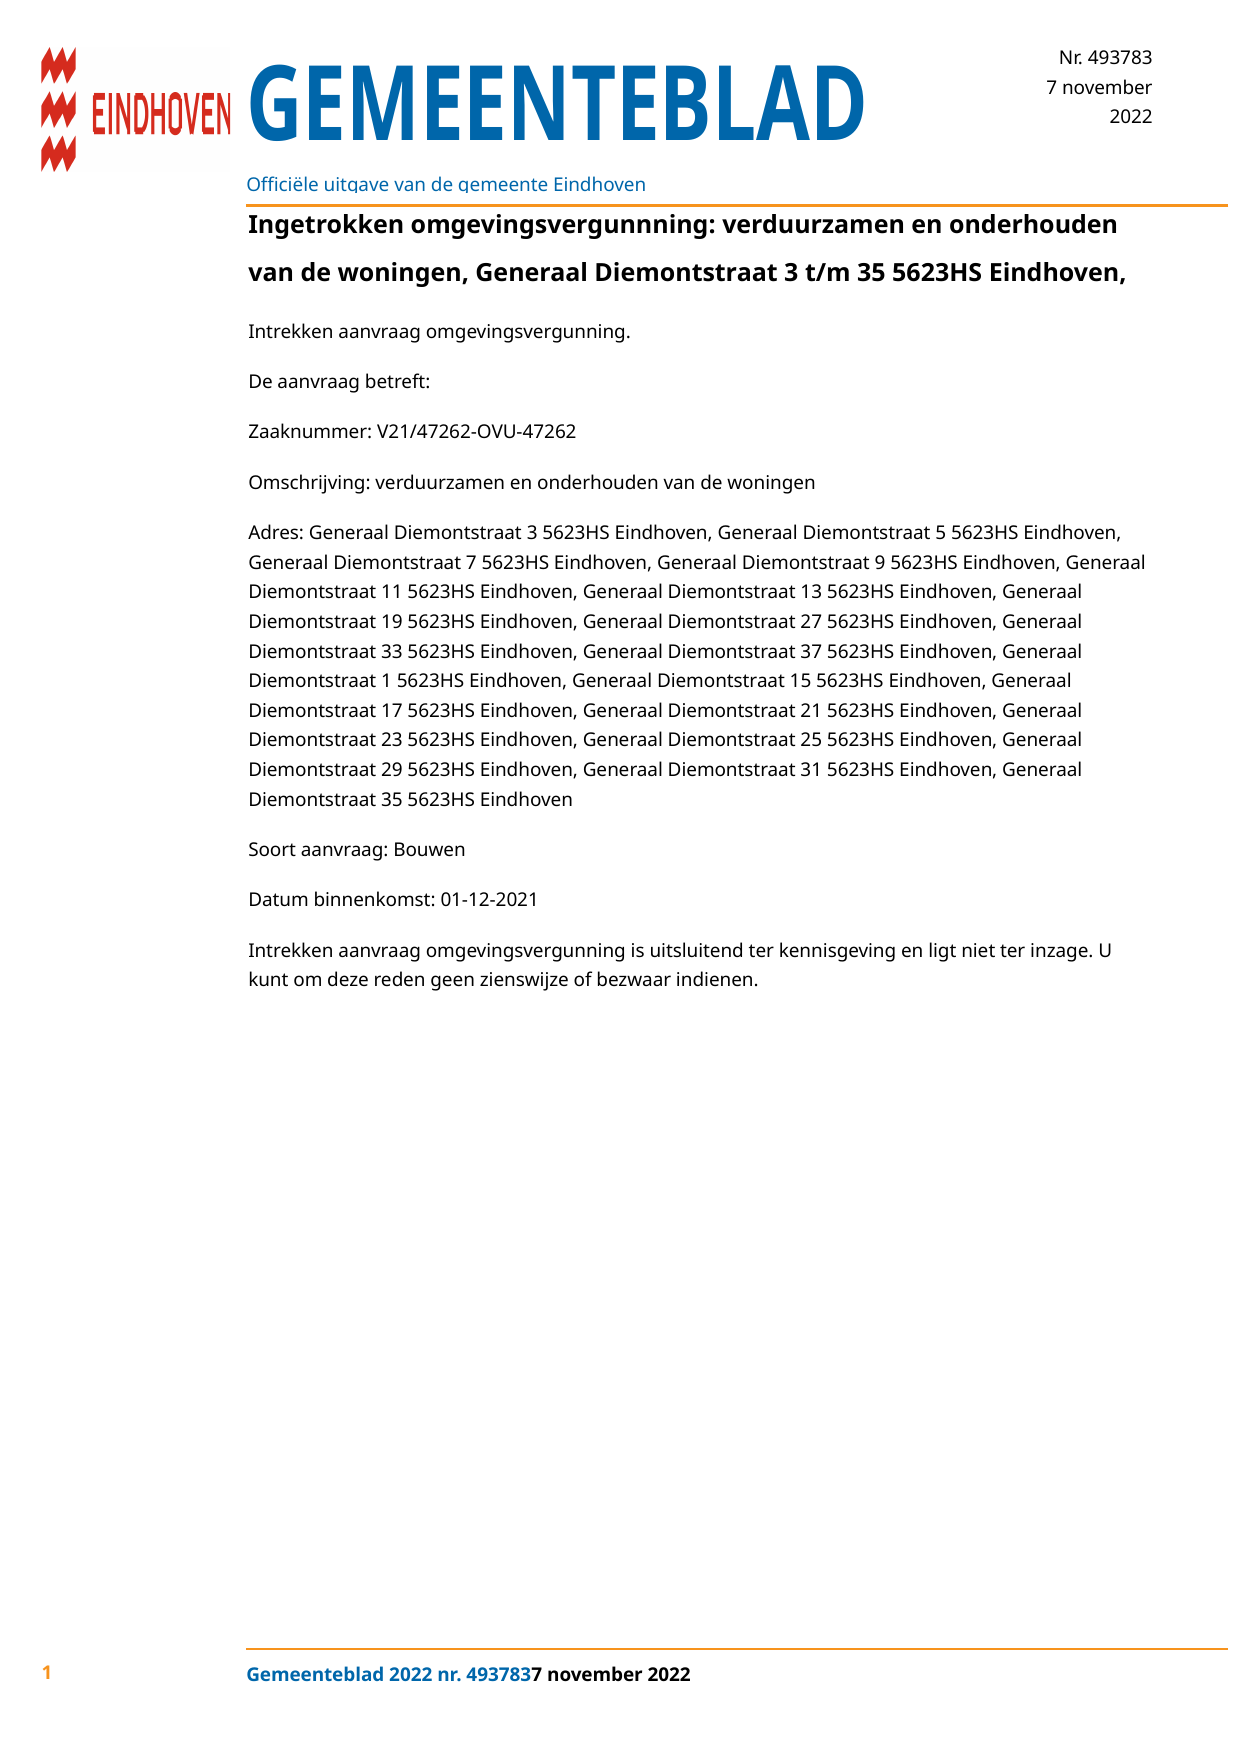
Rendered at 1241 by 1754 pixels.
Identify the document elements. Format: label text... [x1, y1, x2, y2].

text Datum binnenkomst: 01-12-2021 [248, 887, 1152, 912]
text Intrekken aanvraag omgevingsvergunning is uitsluitend ter kennisgeving en ligt niet ter inzage. U kunt om deze reden geen zienswijze of bezwaar indienen. [248, 937, 1152, 992]
text Adres: Generaal Diemontstraat 3 5623HS Eindhoven, Generaal Diemontstraat 5 5623HS Eindhoven, Generaal Diemontstraat 7 5623HS Eindhoven, Generaal Diemontstraat 9 5623HS Eindhoven, Generaal Diemontstraat 11 5623HS Eindhoven, Generaal Diemontstraat 13 5623HS Eindhoven, Generaal Diemontstraat 19 5623HS Eindhoven, Generaal Diemontstraat 27 5623HS Eindhoven, Generaal Diemontstraat 33 5623HS Eindhoven, Generaal Diemontstraat 37 5623HS Eindhoven, Generaal Diemontstraat 1 5623HS Eindhoven, Generaal Diemontstraat 15 5623HS Eindhoven, Generaal Diemontstraat 17 5623HS Eindhoven, Generaal Diemontstraat 21 5623HS Eindhoven, Generaal Diemontstraat 23 5623HS Eindhoven, Generaal Diemontstraat 25 5623HS Eindhoven, Generaal Diemontstraat 29 5623HS Eindhoven, Generaal Diemontstraat 31 5623HS Eindhoven, Generaal Diemontstraat 35 5623HS Eindhoven [248, 519, 1152, 812]
text Intrekken aanvraag omgevingsvergunning. [248, 318, 1152, 344]
text Zaaknummer: V21/47262-OVU-47262 [248, 419, 1152, 444]
text Omschrijving: verduurzamen en onderhouden van de woningen [248, 469, 1152, 495]
picture [41, 47, 231, 172]
text De aanvraag betreft: [248, 368, 1152, 394]
text Ingetrokken omgevingsvergunnning: verduurzamen en onderhouden van de woningen, Generaal Diemontstraat 3 t/m 35 5623HS Eindhoven, [248, 207, 1152, 288]
text Soort aanvraag: Bouwen [248, 836, 1152, 862]
